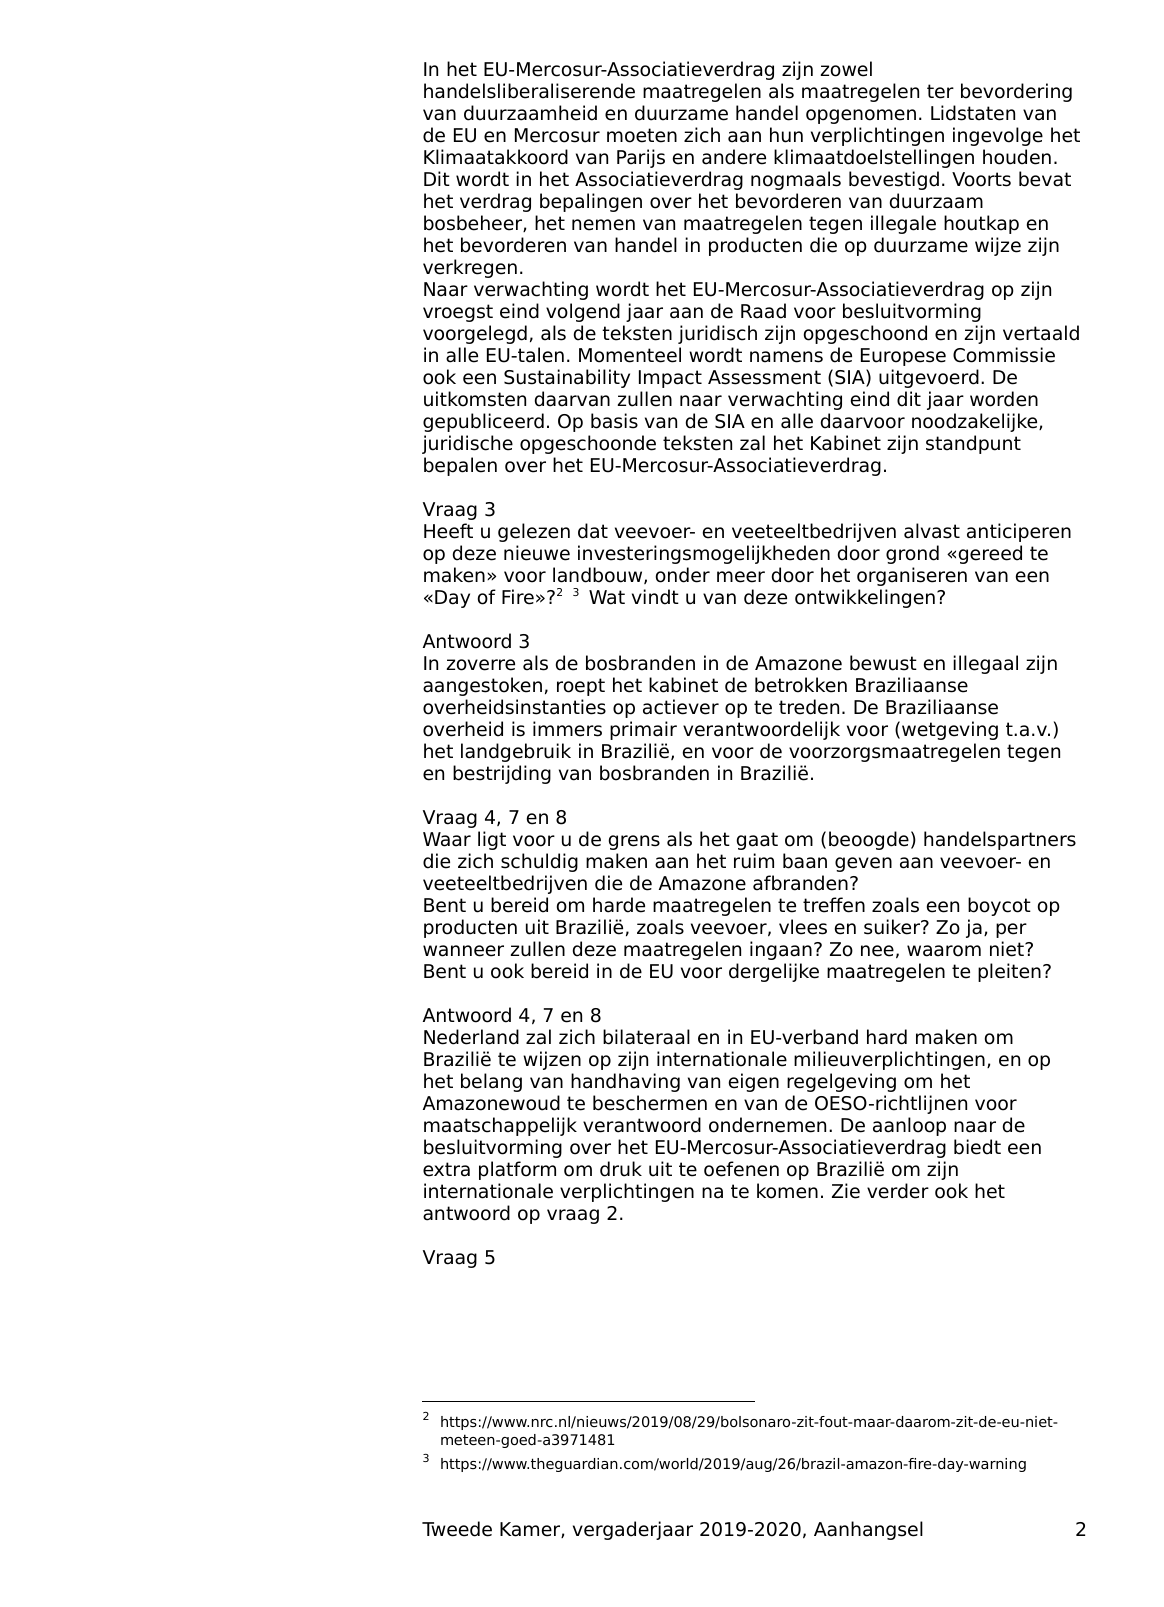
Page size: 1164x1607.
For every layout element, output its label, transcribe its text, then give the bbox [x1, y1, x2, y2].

text Waar ligt voor u de grens als het gaat om (beoogde) handelspartners die zich schuldig maken aan het ruim baan geven aan veevoer- en veeteeltbedrijven die de Amazone afbranden? [422, 829, 1087, 895]
text https://www.theguardian.com/world/2019/aug/26/brazil-amazon-fire-day-warning [422, 1452, 1087, 1474]
text Antwoord 3 [422, 631, 1087, 653]
text Vraag 4, 7 en 8 [422, 807, 1087, 829]
text In het EU-Mercosur-Associatieverdrag zijn zowel handelsliberaliserende maatregelen als maatregelen ter bevordering van duurzaamheid en duurzame handel opgenomen. Lidstaten van de EU en Mercosur moeten zich aan hun verplichtingen ingevolge het Klimaatakkoord van Parijs en andere klimaatdoelstellingen houden. Dit wordt in het Associatieverdrag nogmaals bevestigd. Voorts bevat het verdrag bepalingen over het bevorderen van duurzaam bosbeheer, het nemen van maatregelen tegen illegale houtkap en het bevorderen van handel in producten die op duurzame wijze zijn verkregen. [422, 59, 1087, 279]
text Naar verwachting wordt het EU-Mercosur-Associatieverdrag op zijn vroegst eind volgend jaar aan de Raad voor besluitvorming voorgelegd, als de teksten juridisch zijn opgeschoond en zijn vertaald in alle EU-talen. Momenteel wordt namens de Europese Commissie ook een Sustainability Impact Assessment (SIA) uitgevoerd. De uitkomsten daarvan zullen naar verwachting eind dit jaar worden gepubliceerd. Op basis van de SIA en alle daarvoor noodzakelijke, juridische opgeschoonde teksten zal het Kabinet zijn standpunt bepalen over het EU-Mercosur-Associatieverdrag. [422, 279, 1087, 477]
text Bent u ook bereid in de EU voor dergelijke maatregelen te pleiten? [422, 961, 1087, 983]
text In zoverre als de bosbranden in de Amazone bewust en illegaal zijn aangestoken, roept het kabinet de betrokken Braziliaanse overheidsinstanties op actiever op te treden. De Braziliaanse overheid is immers primair verantwoordelijk voor (wetgeving t.a.v.) het landgebruik in Brazilië, en voor de voorzorgsmaatregelen tegen en bestrijding van bosbranden in Brazilië. [422, 653, 1087, 785]
text Heeft u gelezen dat veevoer- en veeteeltbedrijven alvast anticiperen op deze nieuwe investeringsmogelijkheden door grond «gereed te maken» voor landbouw, onder meer door het organiseren van een «Day of Fire»? Wat vindt u van deze ontwikkelingen? [422, 521, 1087, 609]
text Antwoord 4, 7 en 8 [422, 1005, 1087, 1027]
text Vraag 3 [422, 499, 1087, 521]
text Nederland zal zich bilateraal en in EU-verband hard maken om Brazilië te wijzen op zijn internationale milieuverplichtingen, en op het belang van handhaving van eigen regelgeving om het Amazonewoud te beschermen en van de OESO-richtlijnen voor maatschappelijk verantwoord ondernemen. De aanloop naar de besluitvorming over het EU-Mercosur-Associatieverdrag biedt een extra platform om druk uit te oefenen op Brazilië om zijn internationale verplichtingen na te komen. Zie verder ook het antwoord op vraag 2. [422, 1027, 1087, 1225]
text Bent u bereid om harde maatregelen te treffen zoals een boycot op producten uit Brazilië, zoals veevoer, vlees en suiker? Zo ja, per wanneer zullen deze maatregelen ingaan? Zo nee, waarom niet? [422, 895, 1087, 961]
text https://www.nrc.nl/nieuws/2019/08/29/bolsonaro-zit-fout-maar-daarom-zit-de-eu-niet-meteen-goed-a3971481 [422, 1410, 1087, 1449]
text Vraag 5 [422, 1247, 1087, 1269]
